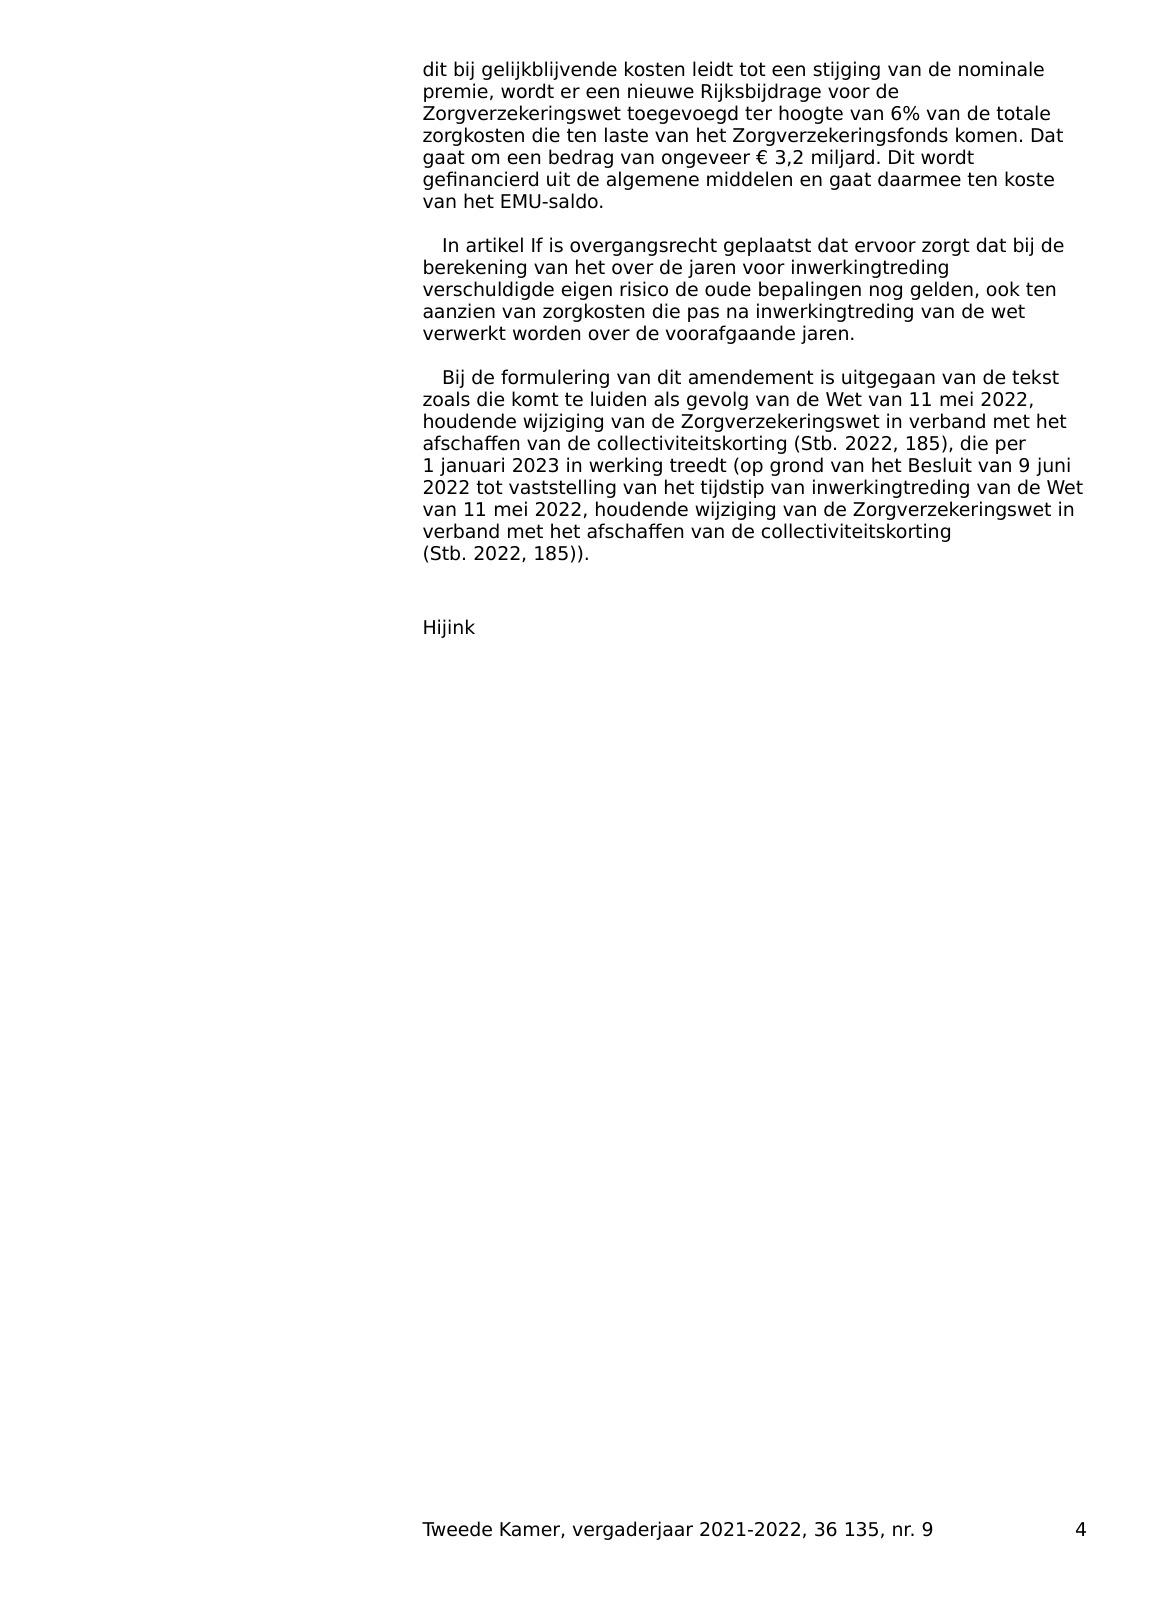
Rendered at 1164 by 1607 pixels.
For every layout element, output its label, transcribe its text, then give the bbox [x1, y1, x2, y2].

text In artikel If is overgangsrecht geplaatst dat ervoor zorgt dat bij de berekening van het over de jaren voor inwerkingtreding verschuldigde eigen risico de oude bepalingen nog gelden, ook ten aanzien van zorgkosten die pas na inwerkingtreding van de wet verwerkt worden over de voorafgaande jaren. [422, 235, 1087, 345]
text dit bij gelijkblijvende kosten leidt tot een stijging van de nominale premie, wordt er een nieuwe Rijksbijdrage voor de Zorgverzekeringswet toegevoegd ter hoogte van 6% van de totale zorgkosten die ten laste van het Zorgverzekeringsfonds komen. Dat gaat om een bedrag van ongeveer € 3,2 miljard. Dit wordt gefinancierd uit de algemene middelen en gaat daarmee ten koste van het EMU-saldo. [422, 59, 1087, 213]
text Hijink [422, 595, 1087, 639]
text Bij de formulering van dit amendement is uitgegaan van de tekst zoals die komt te luiden als gevolg van de Wet van 11 mei 2022, houdende wijziging van de Zorgverzekeringswet in verband met het afschaffen van de collectiviteitskorting (Stb. 2022, 185), die per 1 januari 2023 in werking treedt (op grond van het Besluit van 9 juni 2022 tot vaststelling van het tijdstip van inwerkingtreding van de Wet van 11 mei 2022, houdende wijziging van de Zorgverzekeringswet in verband met het afschaffen van de collectiviteitskorting (Stb. 2022, 185)). [422, 367, 1087, 565]
